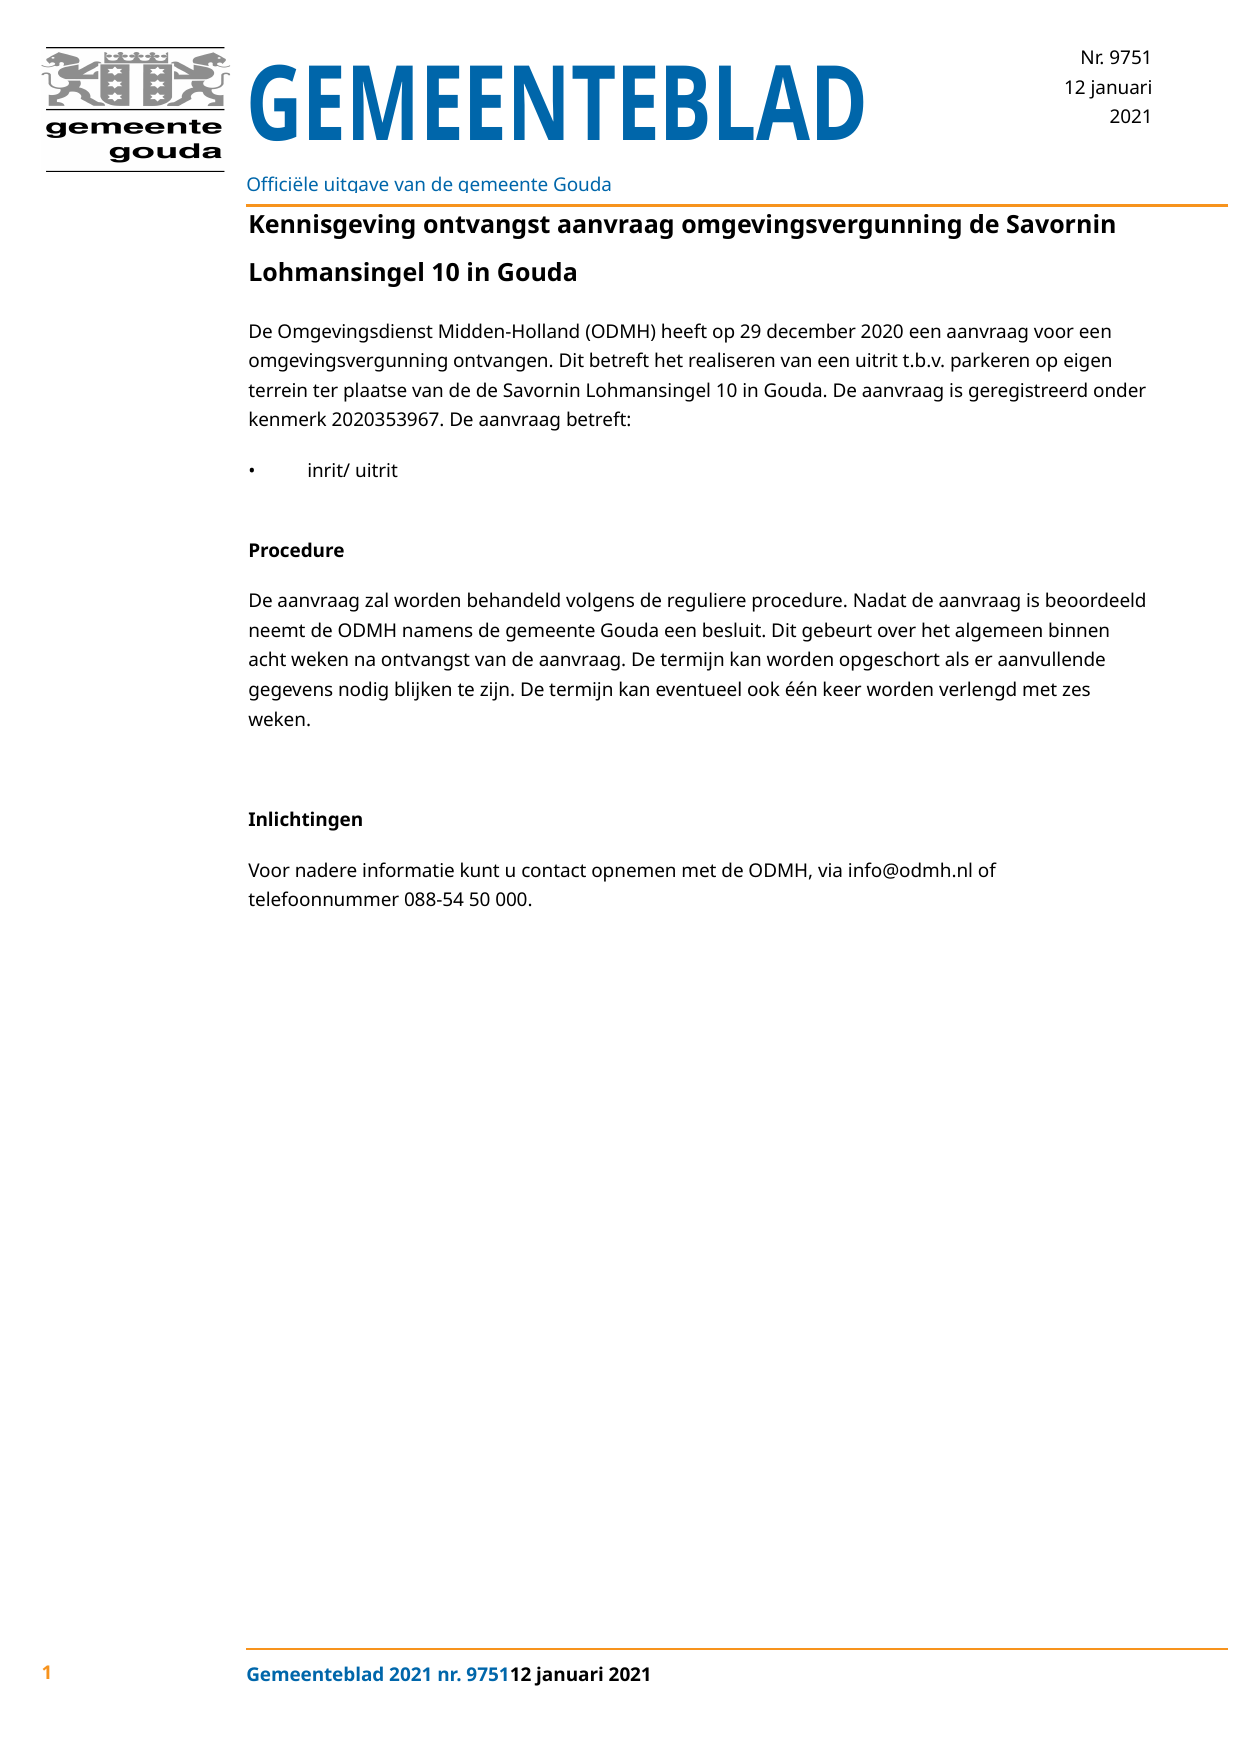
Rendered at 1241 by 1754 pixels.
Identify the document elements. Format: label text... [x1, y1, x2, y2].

text Voor nadere informatie kunt u contact opnemen met de ODMH, via info@odmh.nl of telefoonnummer 088-54 50 000. [248, 857, 1152, 912]
text De Omgevingsdienst Midden-Holland (ODMH) heeft op 29 december 2020 een aanvraag voor een omgevingsvergunning ontvangen. Dit betreft het realiseren van een uitrit t.b.v. parkeren op eigen terrein ter plaatse van de de Savornin Lohmansingel 10 in Gouda. De aanvraag is geregistreerd onder kenmerk 2020353967. De aanvraag betreft: [248, 318, 1152, 432]
text Kennisgeving ontvangst aanvraag omgevingsvergunning de Savornin Lohmansingel 10 in Gouda [248, 207, 1152, 288]
text Procedure [248, 537, 1152, 563]
picture [41, 47, 231, 172]
list inrit/ uitrit [248, 457, 1152, 483]
text De aanvraag zal worden behandeld volgens de reguliere procedure. Nadat de aanvraag is beoordeeld neemt de ODMH namens de gemeente Gouda een besluit. Dit gebeurt over het algemeen binnen acht weken na ontvangst van de aanvraag. De termijn kan worden opgeschort als er aanvullende gegevens nodig blijken te zijn. De termijn kan eventueel ook één keer worden verlengd met zes weken. [248, 587, 1152, 732]
text Inlichtingen [248, 807, 1152, 832]
